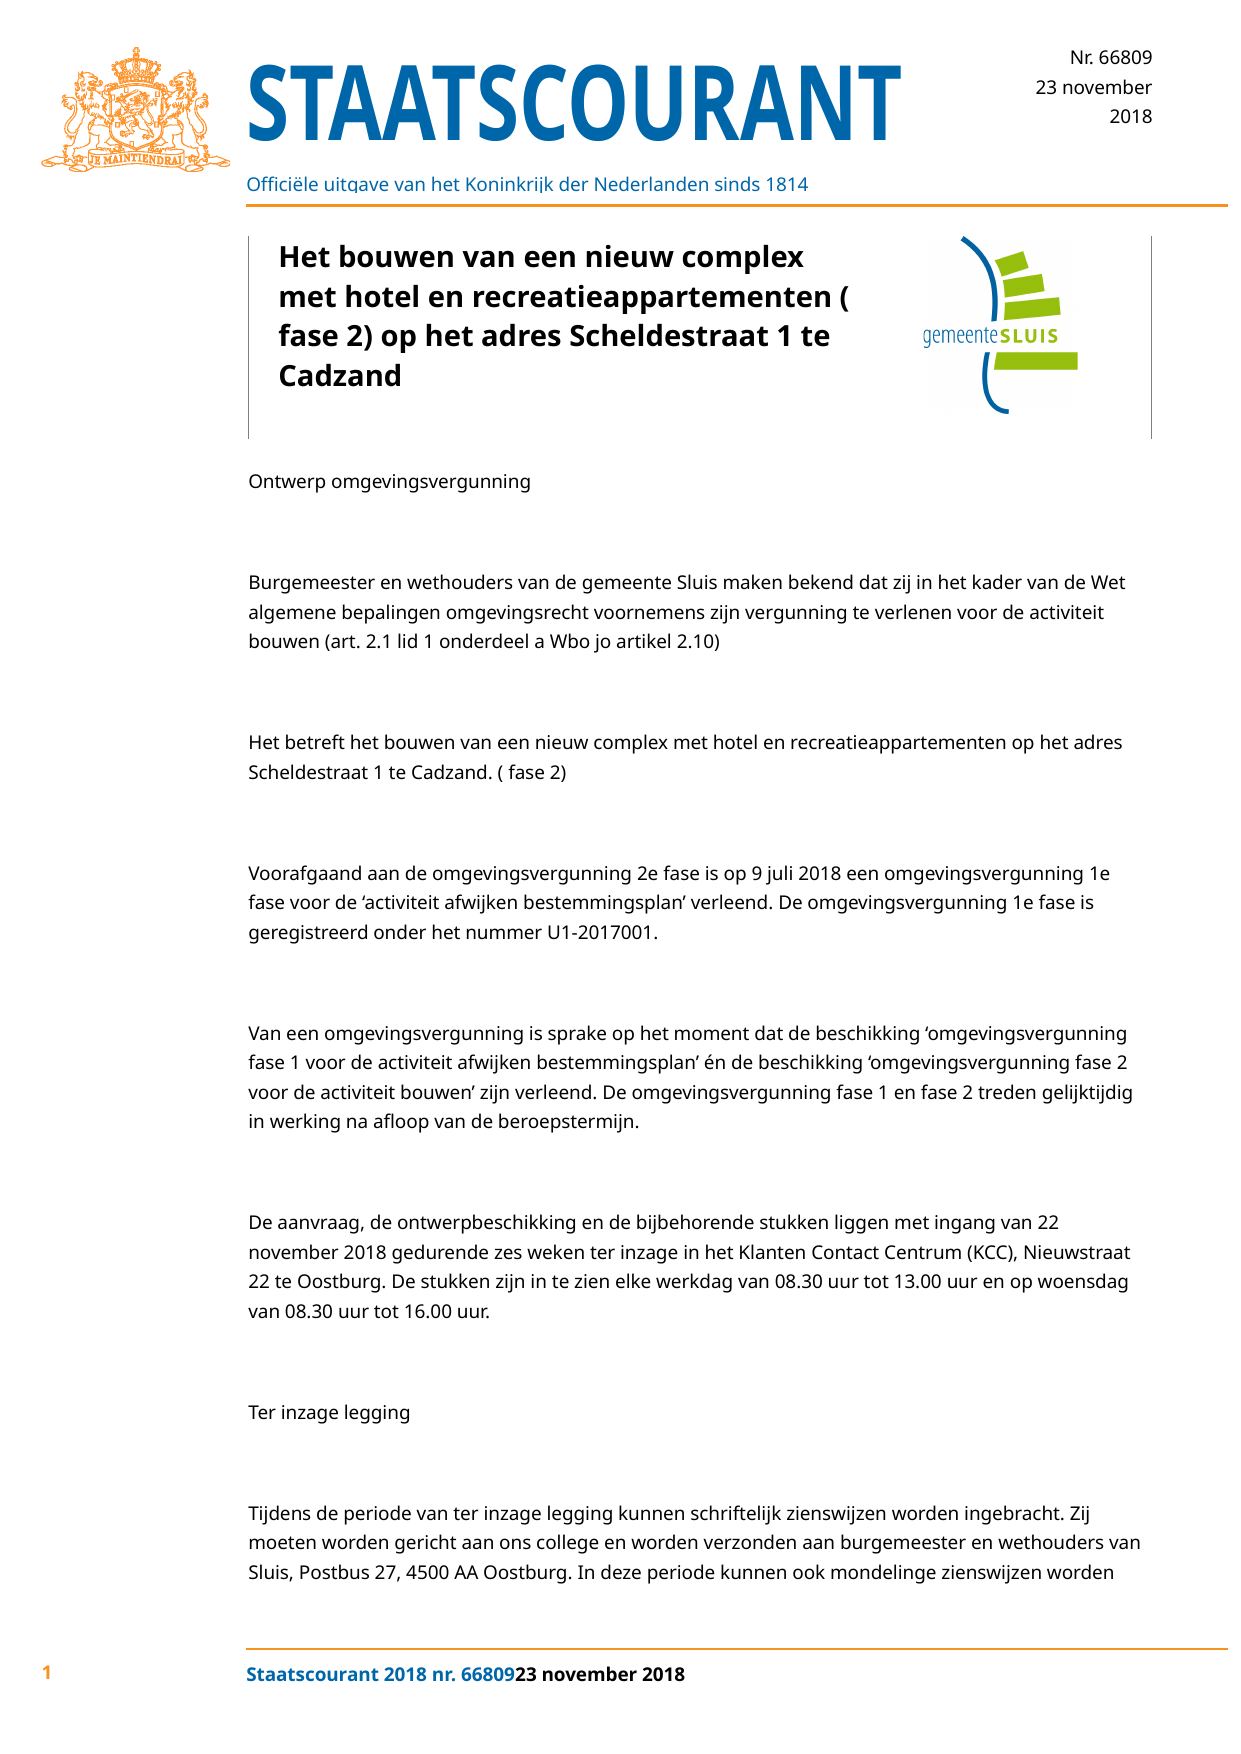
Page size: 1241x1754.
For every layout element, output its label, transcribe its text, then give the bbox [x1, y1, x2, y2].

text Van een omgevingsvergunning is sprake op het moment dat de beschikking ‘omgevingsvergunning fase 1 voor de activiteit afwijken bestemmingsplan’ én de beschikking ‘omgevingsvergunning fase 2 voor de activiteit bouwen’ zijn verleend. De omgevingsvergunning fase 1 en fase 2 treden gelijktijdig in werking na afloop van de beroepstermijn. [248, 1020, 1152, 1134]
text Ter inzage legging [248, 1399, 1152, 1425]
picture [41, 47, 231, 172]
table_header [1078, 236, 1151, 413]
text De aanvraag, de ontwerpbeschikking en de bijbehorende stukken liggen met ingang van 22 november 2018 gedurende zes weken ter inzage in het Klanten Contact Centrum (KCC), Nieuwstraat 22 te Oostburg. De stukken zijn in te zien elke werkdag van 08.30 uur tot 13.00 uur en op woensdag van 08.30 uur tot 16.00 uur. [248, 1209, 1152, 1324]
table_header [850, 236, 923, 413]
text Het betreft het bouwen van een nieuw complex met hotel en recreatieappartementen op het adres Scheldestraat 1 te Cadzand. ( fase 2) [248, 729, 1152, 785]
text Burgemeester en wethouders van de gemeente Sluis maken bekend dat zij in het kader van de Wet algemene bepalingen omgevingsrecht voornemens zijn vergunning te verlenen voor de activiteit bouwen (art. 2.1 lid 1 onderdeel a Wbo jo artikel 2.10) [248, 569, 1152, 654]
text Tijdens de periode van ter inzage legging kunnen schriftelijk zienswijzen worden ingebracht. Zij moeten worden gericht aan ons college en worden verzonden aan burgemeester en wethouders van Sluis, Postbus 27, 4500 AA Oostburg. In deze periode kunnen ook mondelinge zienswijzen worden [248, 1500, 1152, 1585]
text Ontwerp omgevingsvergunning [248, 469, 1152, 494]
text Voorafgaand aan de omgevingsvergunning 2e fase is op 9 juli 2018 een omgevingsvergunning 1e fase voor de ‘activiteit afwijken bestemmingsplan’ verleend. De omgevingsvergunning 1e fase is geregistreerd onder het nummer U1-2017001. [248, 860, 1152, 945]
picture [923, 236, 1078, 414]
table_header [850, 414, 1151, 439]
table_header Het bouwen van een nieuw complex met hotel en recreatieappartementen ( fase 2) op het adres Scheldestraat 1 te Cadzand [249, 236, 850, 439]
